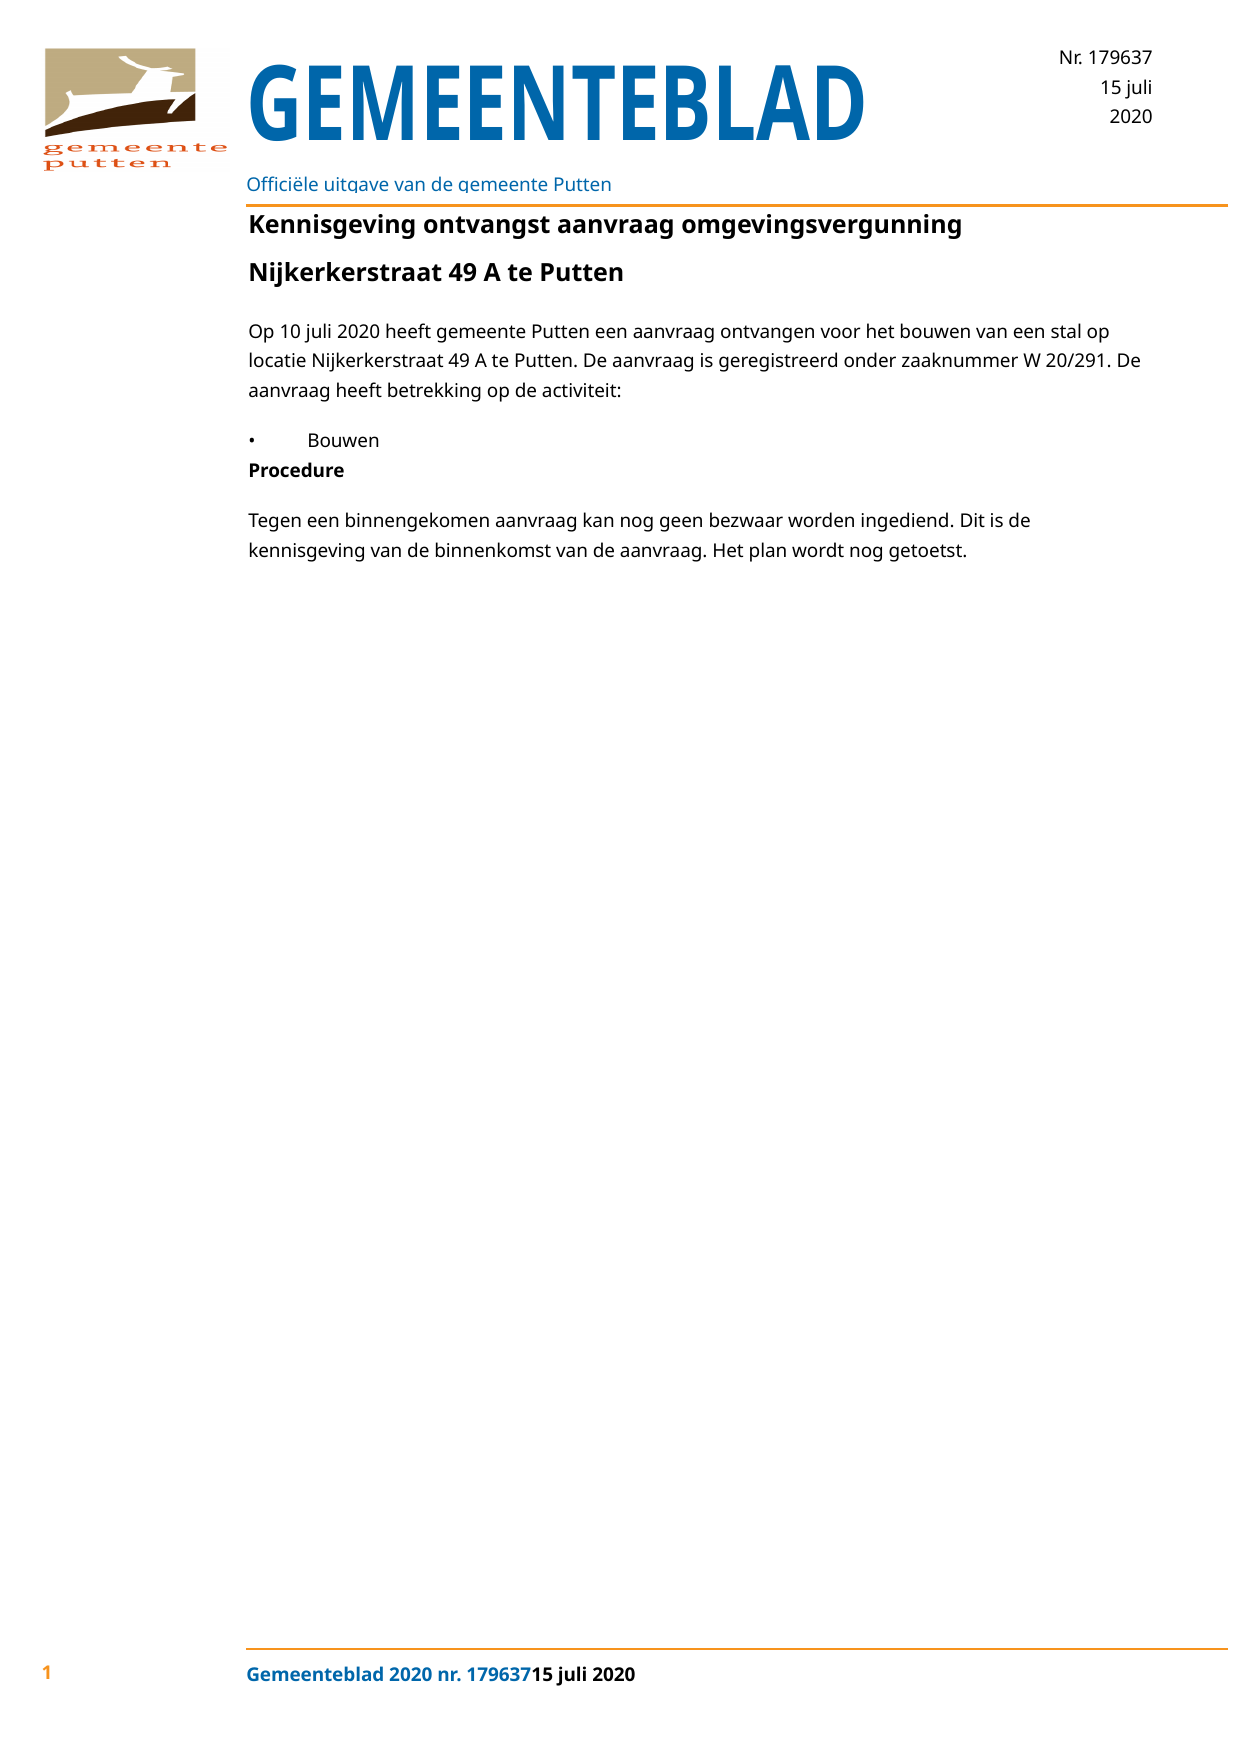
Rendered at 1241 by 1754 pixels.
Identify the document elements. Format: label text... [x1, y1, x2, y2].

text Tegen een binnengekomen aanvraag kan nog geen bezwaar worden ingediend. Dit is de kennisgeving van de binnenkomst van de aanvraag. Het plan wordt nog getoetst. [248, 507, 1152, 563]
text Op 10 juli 2020 heeft gemeente Putten een aanvraag ontvangen voor het bouwen van een stal op locatie Nijkerkerstraat 49 A te Putten. De aanvraag is geregistreerd onder zaaknummer W 20/291. De aanvraag heeft betrekking op de activiteit: [248, 318, 1152, 403]
text Kennisgeving ontvangst aanvraag omgevingsvergunning Nijkerkerstraat 49 A te Putten [248, 207, 1152, 288]
picture [41, 47, 231, 172]
list Bouwen [248, 427, 1152, 453]
text Procedure [248, 457, 1152, 483]
